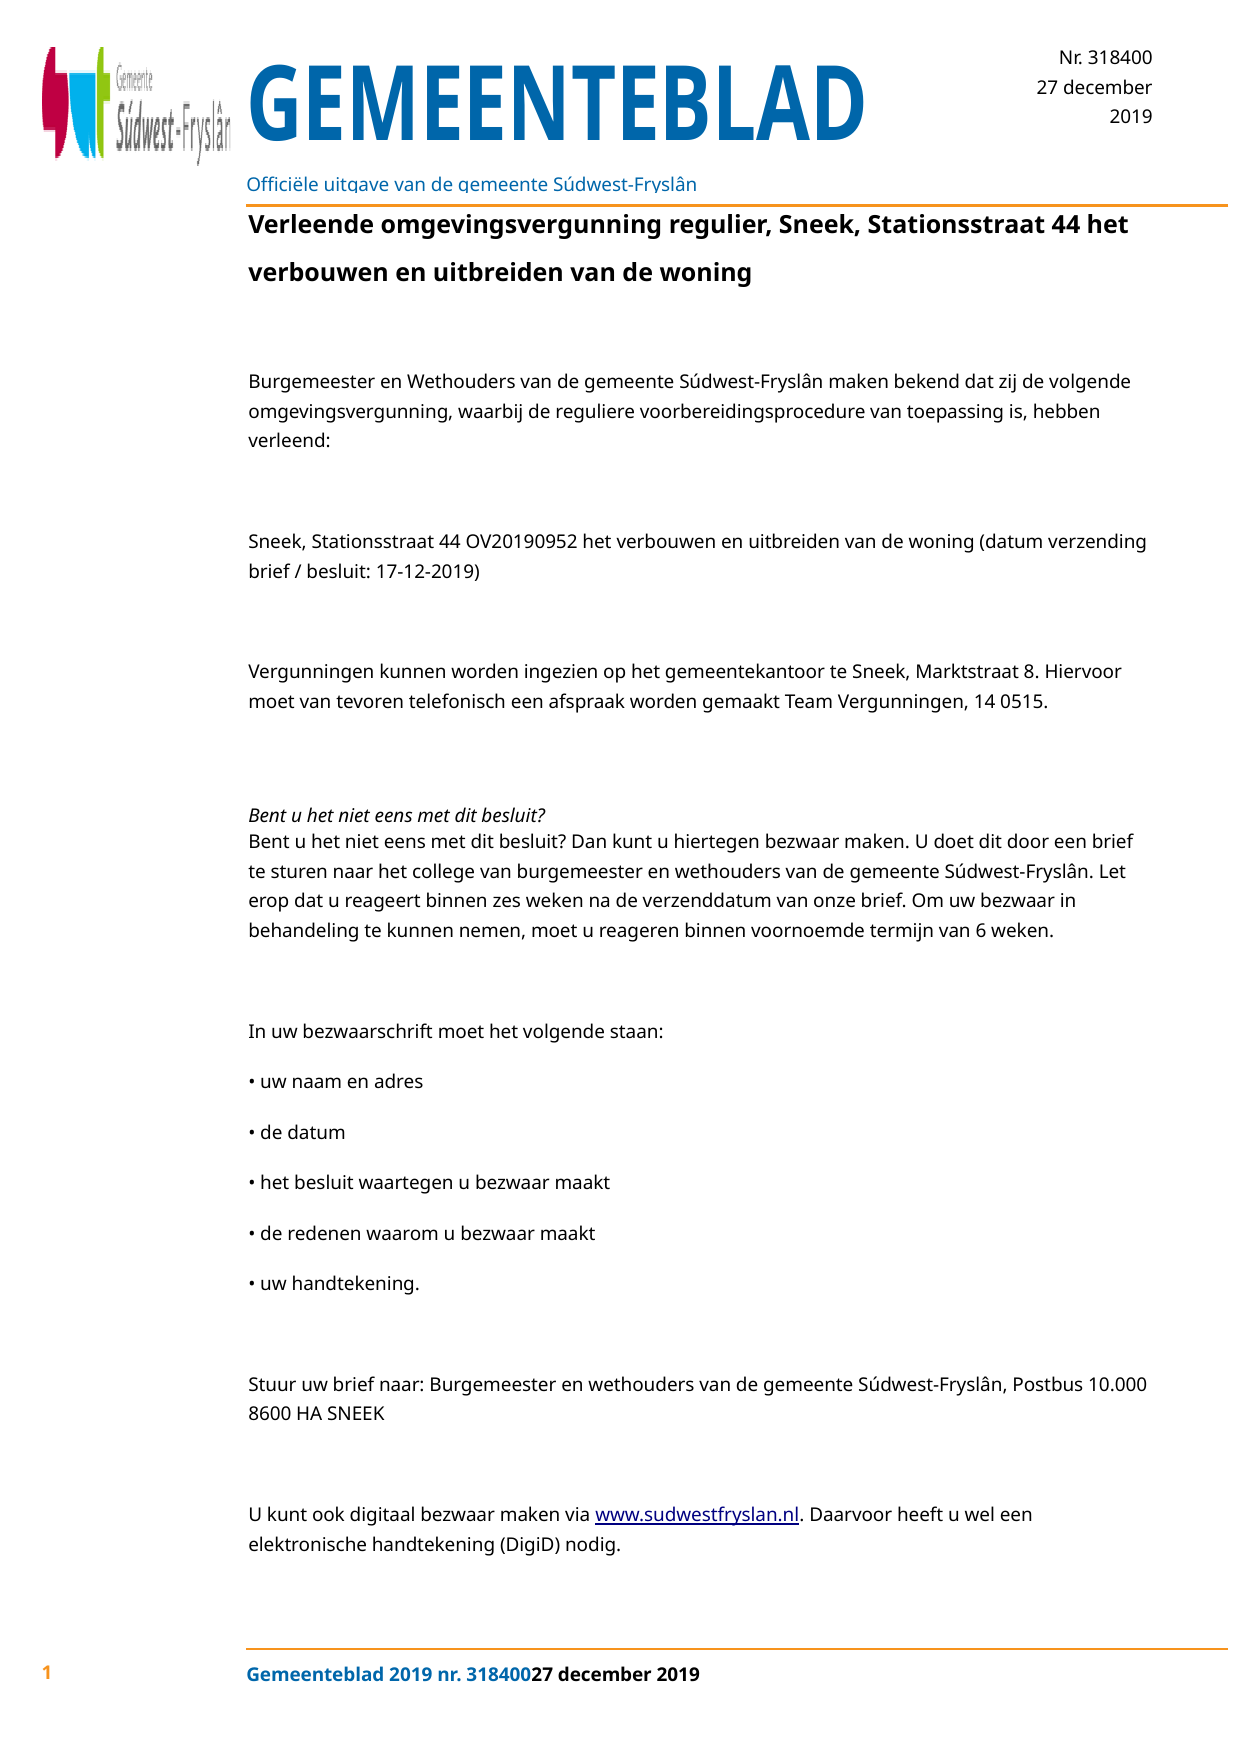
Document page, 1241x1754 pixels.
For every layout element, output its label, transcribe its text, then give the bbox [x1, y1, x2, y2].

text • de redenen waarom u bezwaar maakt [248, 1220, 1152, 1245]
text U kunt ook digitaal bezwaar maken via www.sudwestfryslan.nl. Daarvoor heeft u wel een elektronische handtekening (DigiD) nodig. [248, 1501, 1152, 1557]
text • het besluit waartegen u bezwaar maakt [248, 1169, 1152, 1195]
text Stuur uw brief naar: Burgemeester en wethouders van de gemeente Súdwest-Fryslân, Postbus 10.000 8600 HA SNEEK [248, 1371, 1152, 1426]
text Bent u het niet eens met dit besluit? [248, 803, 1152, 828]
text In uw bezwaarschrift moet het volgende staan: [248, 1018, 1152, 1044]
text • de datum [248, 1119, 1152, 1144]
text Verleende omgevingsvergunning regulier, Sneek, Stationsstraat 44 het verbouwen en uitbreiden van de woning [248, 207, 1152, 288]
text Vergunningen kunnen worden ingezien op het gemeentekantoor te Sneek, Marktstraat 8. Hiervoor moet van tevoren telefonisch een afspraak worden gemaakt Team Vergunningen, 14 0515. [248, 659, 1152, 714]
text Sneek, Stationsstraat 44 OV20190952 het verbouwen en uitbreiden van de woning (datum verzending brief / besluit: 17-12-2019) [248, 528, 1152, 584]
text Bent u het niet eens met dit besluit? Dan kunt u hiertegen bezwaar maken. U doet dit door een brief te sturen naar het college van burgemeester en wethouders van de gemeente Súdwest-Fryslân. Let erop dat u reageert binnen zes weken na de verzenddatum van onze brief. Om uw bezwaar in behandeling te kunnen nemen, moet u reageren binnen voornoemde termijn van 6 weken. [248, 828, 1152, 943]
text • uw naam en adres [248, 1068, 1152, 1094]
text Burgemeester en Wethouders van de gemeente Súdwest-Fryslân maken bekend dat zij de volgende omgevingsvergunning, waarbij de reguliere voorbereidingsprocedure van toepassing is, hebben verleend: [248, 368, 1152, 453]
picture [41, 47, 231, 172]
text • uw handtekening. [248, 1270, 1152, 1296]
